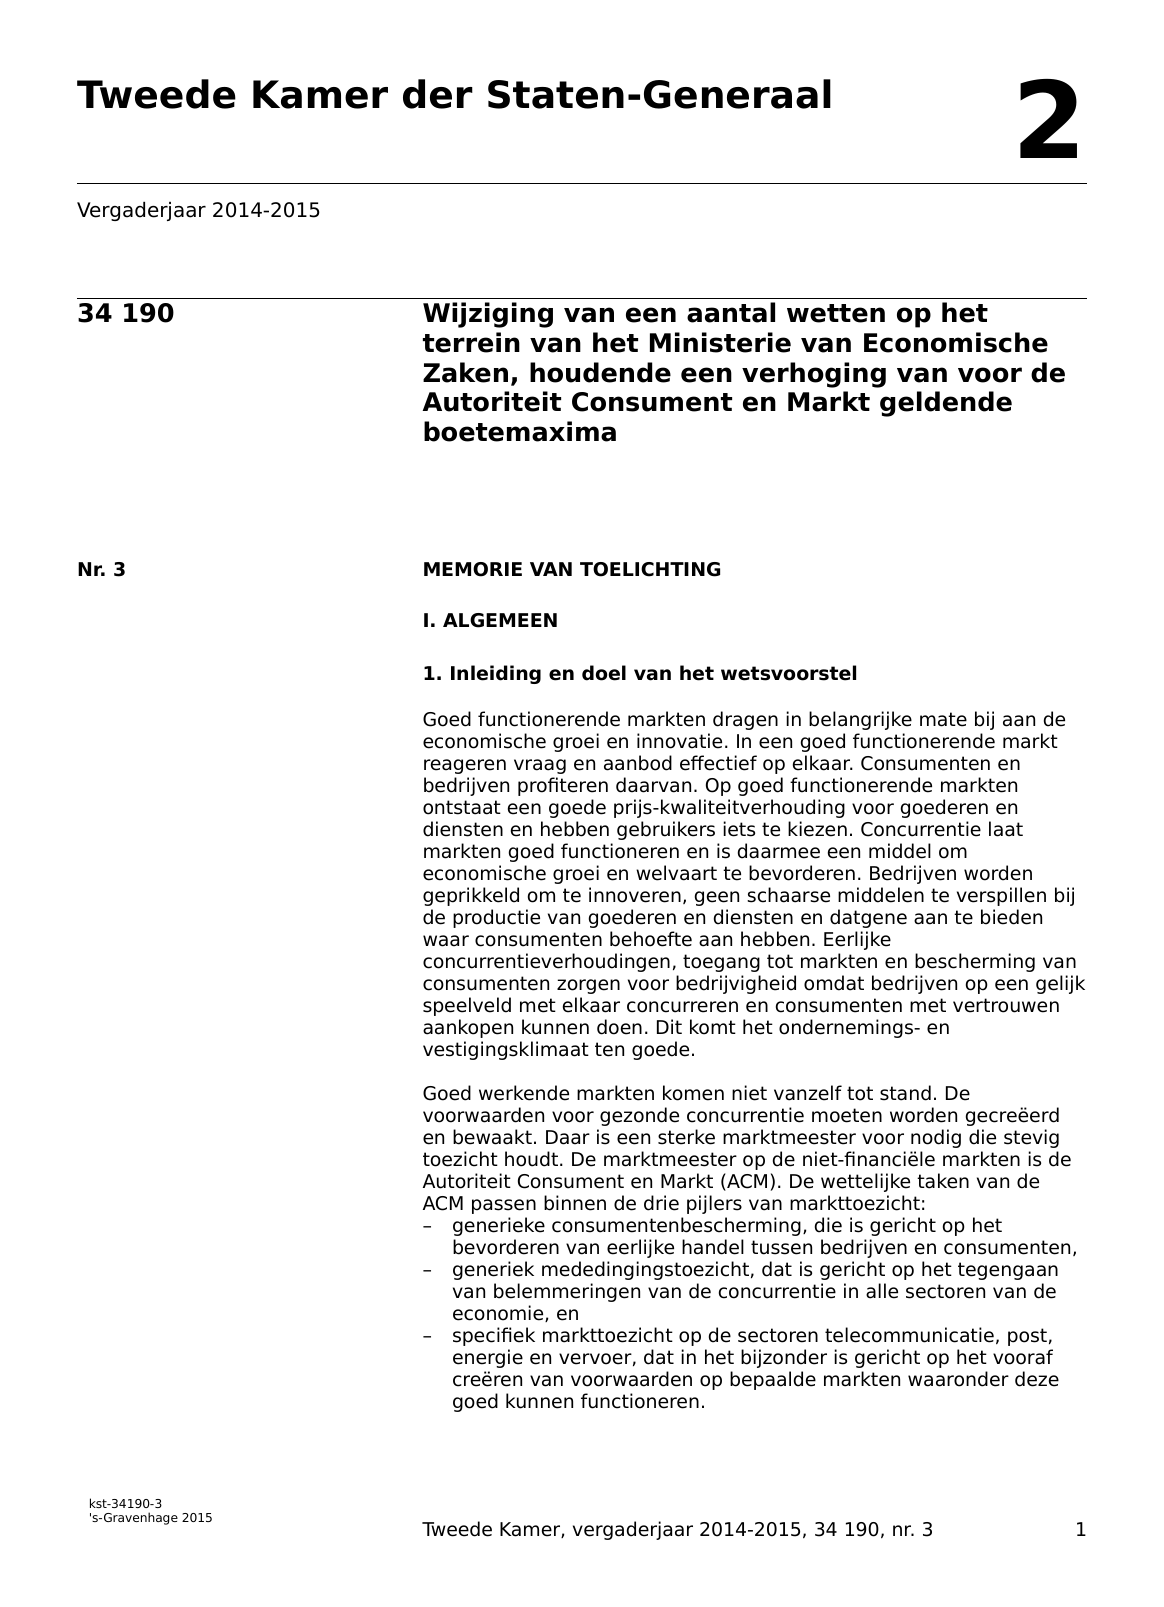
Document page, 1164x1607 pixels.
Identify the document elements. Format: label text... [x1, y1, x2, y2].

table_header Tweede Kamer der Staten-Generaal [77, 59, 886, 183]
subtitle Nr. 3 MEMORIE VAN TOELICHTING [77, 558, 1087, 580]
text – specifiek markttoezicht op de sectoren telecommunicatie, post, energie en vervoer, dat in het bijzonder is gericht op het vooraf creëren van voorwaarden op bepaalde markten waaronder deze goed kunnen functioneren. [422, 1325, 1087, 1413]
subtitle 1. Inleiding en doel van het wetsvoorstel [422, 662, 1087, 684]
text Goed werkende markten komen niet vanzelf tot stand. De voorwaarden voor gezonde concurrentie moeten worden gecreëerd en bewaakt. Daar is een sterke marktmeester voor nodig die stevig toezicht houdt. De marktmeester op de niet-financiële markten is de Autoriteit Consument en Markt (ACM). De wettelijke taken van de ACM passen binnen de drie pijlers van markttoezicht: [422, 1083, 1087, 1215]
text 's-Gravenhage 2015 [88, 1511, 323, 1525]
subtitle 34 190 Wijziging van een aantal wetten op het terrein van het Ministerie van Economische Zaken, houdende een verhoging van voor de Autoriteit Consument en Markt geldende boetemaxima [77, 299, 1087, 447]
text – generiek mededingingstoezicht, dat is gericht op het tegengaan van belemmeringen van de concurrentie in alle sectoren van de economie, en [422, 1259, 1087, 1325]
table_cell Vergaderjaar 2014-2015 [77, 184, 1087, 298]
subtitle I. ALGEMEEN [422, 610, 1087, 632]
table_header 2 [886, 59, 1087, 183]
text Goed functionerende markten dragen in belangrijke mate bij aan de economische groei en innovatie. In een goed functionerende markt reageren vraag en aanbod effectief op elkaar. Consumenten en bedrijven profiteren daarvan. Op goed functionerende markten ontstaat een goede prijs-kwaliteitverhouding voor goederen en diensten en hebben gebruikers iets te kiezen. Concurrentie laat markten goed functioneren en is daarmee een middel om economische groei en welvaart te bevorderen. Bedrijven worden geprikkeld om te innoveren, geen schaarse middelen te verspillen bij de productie van goederen en diensten en datgene aan te bieden waar consumenten behoefte aan hebben. Eerlijke concurrentieverhoudingen, toegang tot markten en bescherming van consumenten zorgen voor bedrijvigheid omdat bedrijven op een gelijk speelveld met elkaar concurreren en consumenten met vertrouwen aankopen kunnen doen. Dit komt het ondernemings- en vestigingsklimaat ten goede. [422, 709, 1087, 1061]
text kst-34190-3 [88, 1497, 323, 1511]
text – generieke consumentenbescherming, die is gericht op het bevorderen van eerlijke handel tussen bedrijven en consumenten, [422, 1215, 1087, 1259]
